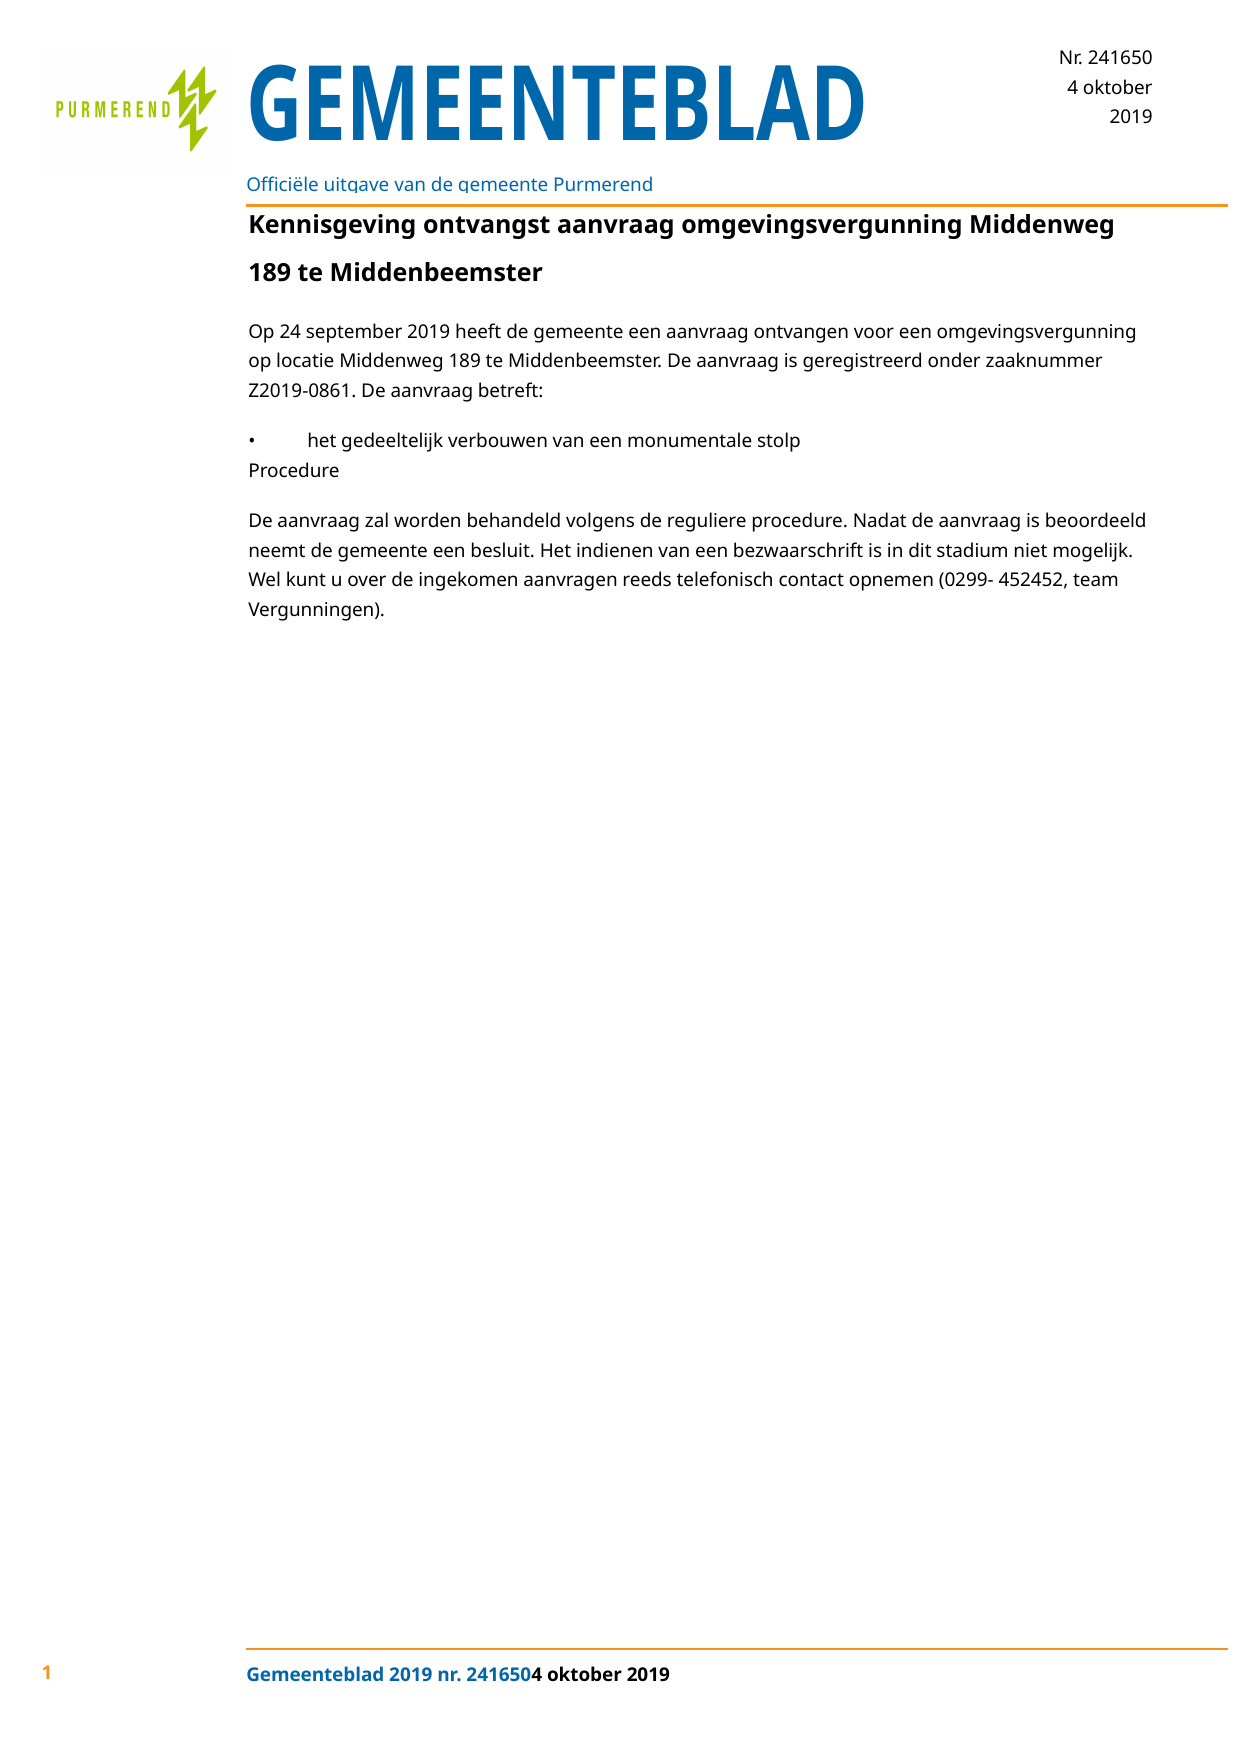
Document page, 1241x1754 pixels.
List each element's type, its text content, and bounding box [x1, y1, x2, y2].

text De aanvraag zal worden behandeld volgens de reguliere procedure. Nadat de aanvraag is beoordeeld neemt de gemeente een besluit. Het indienen van een bezwaarschrift is in dit stadium niet mogelijk. Wel kunt u over de ingekomen aanvragen reeds telefonisch contact opnemen (0299- 452452, team Vergunningen). [248, 507, 1152, 622]
picture [41, 47, 231, 172]
list het gedeeltelijk verbouwen van een monumentale stolp [248, 427, 1152, 453]
text Procedure [248, 457, 1152, 483]
text Kennisgeving ontvangst aanvraag omgevingsvergunning Middenweg 189 te Middenbeemster [248, 207, 1152, 288]
text Op 24 september 2019 heeft de gemeente een aanvraag ontvangen voor een omgevingsvergunning op locatie Middenweg 189 te Middenbeemster. De aanvraag is geregistreerd onder zaaknummer Z2019-0861. De aanvraag betreft: [248, 318, 1152, 403]
